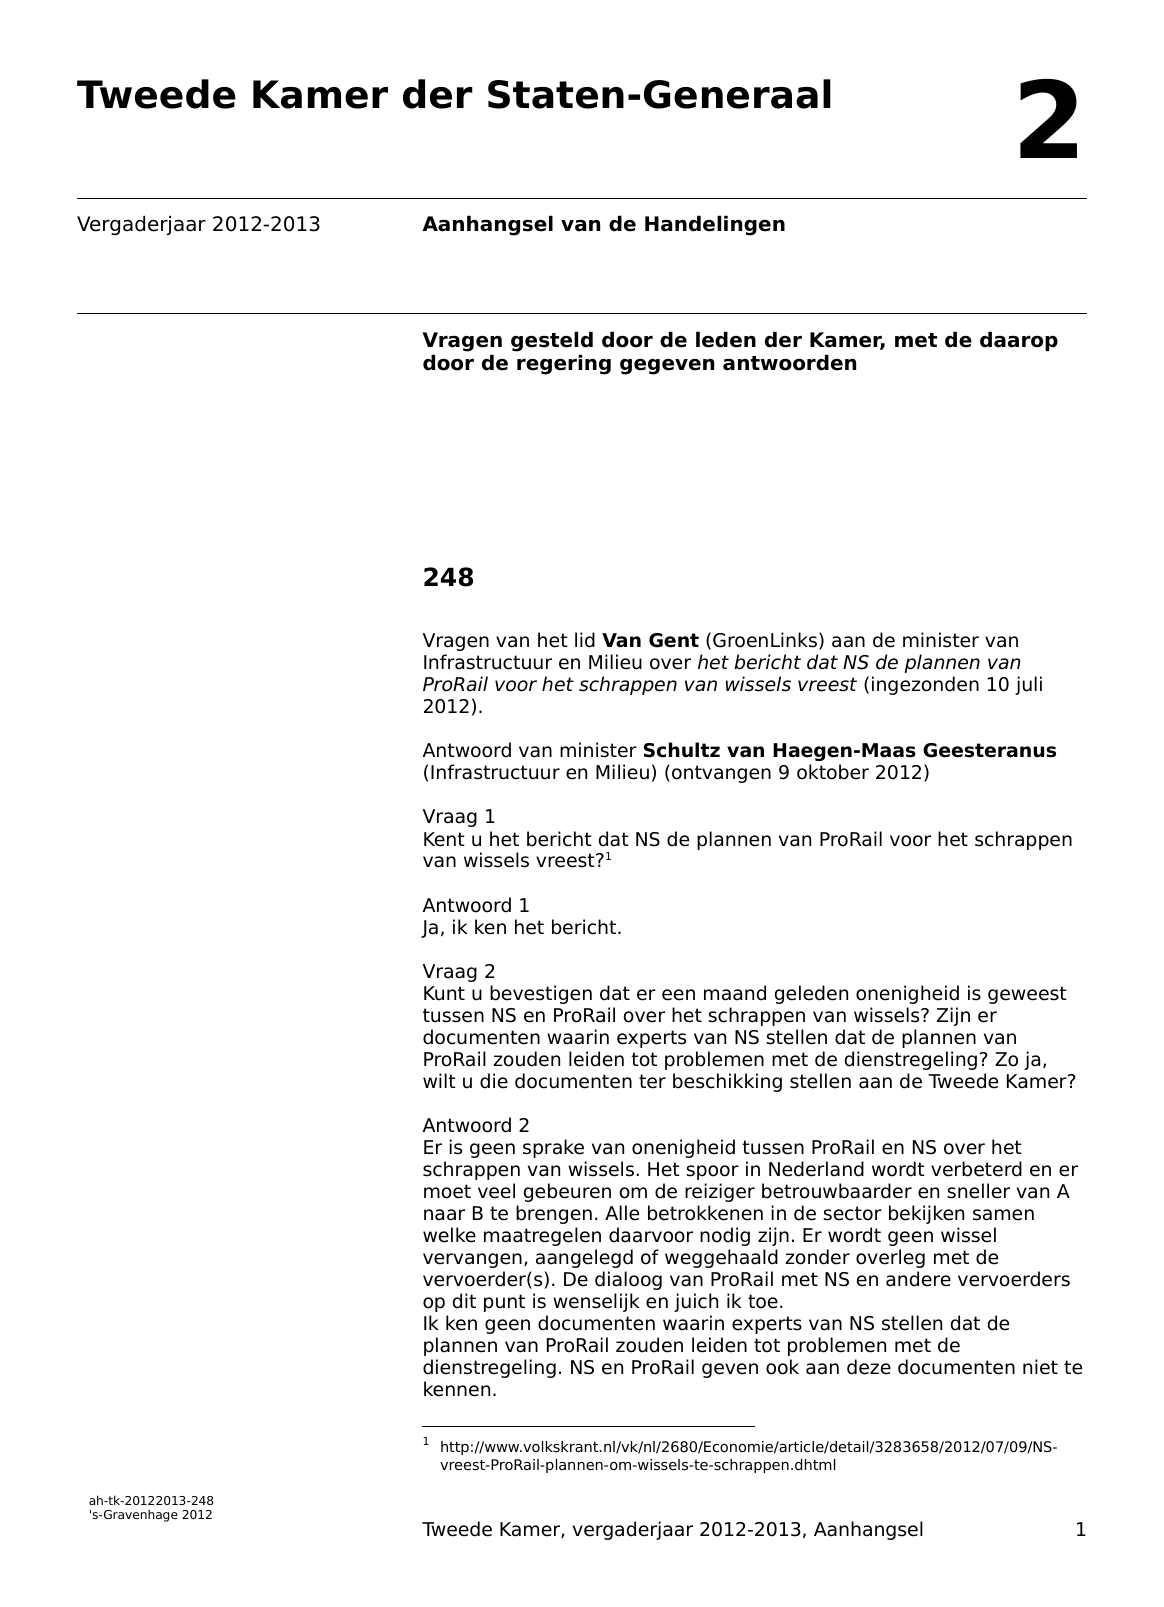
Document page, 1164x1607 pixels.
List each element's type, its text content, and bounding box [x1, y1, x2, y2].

table_header Tweede Kamer der Staten-Generaal [77, 59, 886, 198]
text Kunt u bevestigen dat er een maand geleden onenigheid is geweest tussen NS en ProRail over het schrappen van wissels? Zijn er documenten waarin experts van NS stellen dat de plannen van ProRail zouden leiden tot problemen met de dienstregeling? Zo ja, wilt u die documenten ter beschikking stellen aan de Tweede Kamer? [422, 983, 1087, 1093]
text Antwoord 2 [422, 1115, 1087, 1137]
text http://www.volkskrant.nl/vk/nl/2680/Economie/article/detail/3283658/2012/07/09/NS-vreest-ProRail-plannen-om-wissels-te-schrappen.dhtml [422, 1435, 1087, 1474]
table_cell [77, 314, 422, 375]
table_header 2 [886, 59, 1087, 198]
text 's-Gravenhage 2012 [88, 1508, 323, 1522]
text Vraag 1 [422, 806, 1087, 828]
text ah-tk-20122013-248 [88, 1494, 323, 1508]
text Vragen van het lid Van Gent (GroenLinks) aan de minister van Infrastructuur en Milieu over het bericht dat NS de plannen van ProRail voor het schrappen van wissels vreest (ingezonden 10 juli 2012). [422, 630, 1087, 718]
text Kent u het bericht dat NS de plannen van ProRail voor het schrappen van wissels vreest? [422, 828, 1087, 872]
table_cell Vragen gesteld door de leden der Kamer, met de daarop door de regering gegeven antwoorden [422, 314, 1087, 375]
text Antwoord van minister Schultz van Haegen-Maas Geesteranus (Infrastructuur en Milieu) (ontvangen 9 oktober 2012) [422, 740, 1087, 784]
text Ik ken geen documenten waarin experts van NS stellen dat de plannen van ProRail zouden leiden tot problemen met de dienstregeling. NS en ProRail geven ook aan deze documenten niet te kennen. [422, 1313, 1087, 1401]
table_cell Vergaderjaar 2012-2013 [77, 199, 422, 313]
text Vraag 2 [422, 961, 1087, 983]
text Antwoord 1 [422, 894, 1087, 917]
text Er is geen sprake van onenigheid tussen ProRail en NS over het schrappen van wissels. Het spoor in Nederland wordt verbeterd en er moet veel gebeuren om de reiziger betrouwbaarder en sneller van A naar B te brengen. Alle betrokkenen in de sector bekijken samen welke maatregelen daarvoor nodig zijn. Er wordt geen wissel vervangen, aangelegd of weggehaald zonder overleg met de vervoerder(s). De dialoog van ProRail met NS en andere vervoerders op dit punt is wenselijk en juich ik toe. [422, 1137, 1087, 1313]
text 248 [422, 563, 1087, 592]
table_cell Aanhangsel van de Handelingen [422, 199, 1087, 313]
text Ja, ik ken het bericht. [422, 917, 1087, 938]
